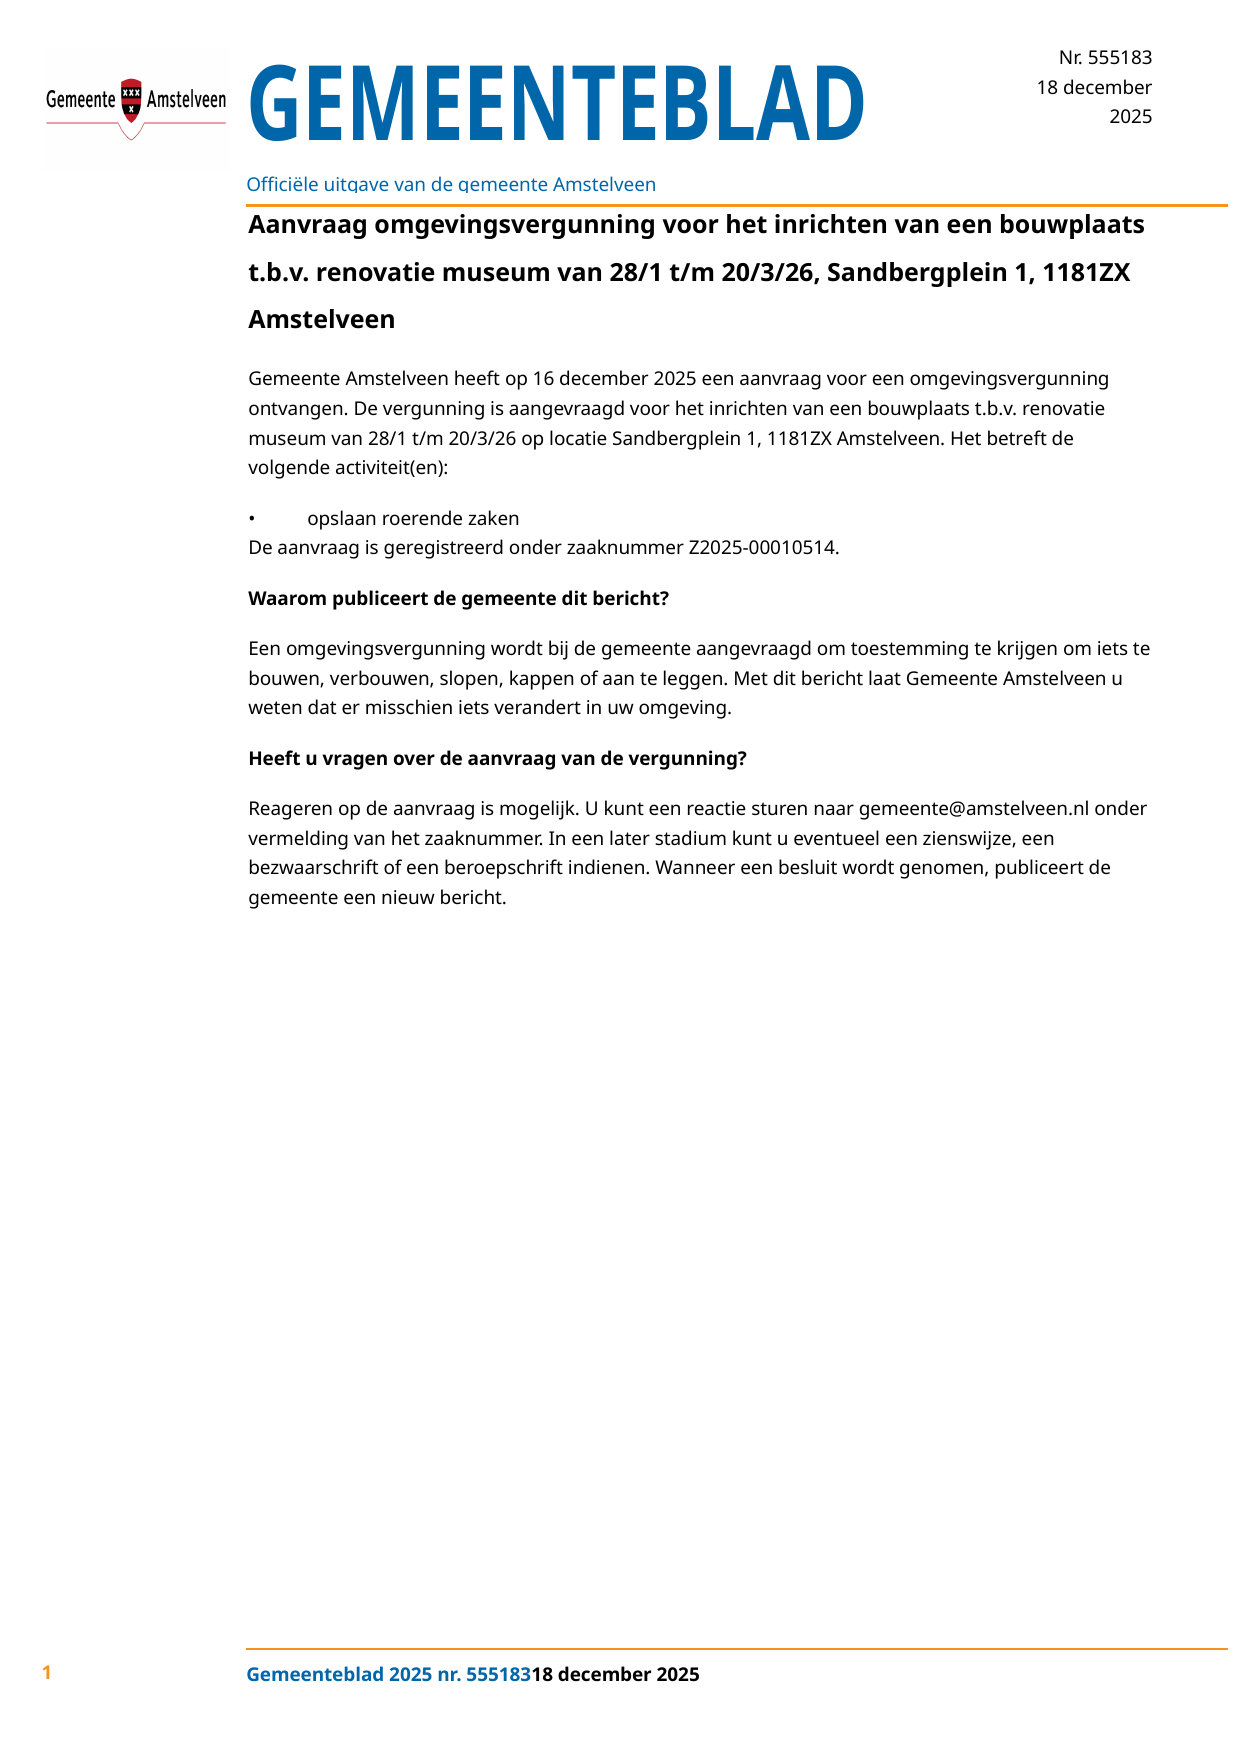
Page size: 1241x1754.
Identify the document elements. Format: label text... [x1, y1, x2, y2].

text Aanvraag omgevingsvergunning voor het inrichten van een bouwplaats t.b.v. renovatie museum van 28/1 t/m 20/3/26, Sandbergplein 1, 1181ZX Amstelveen [248, 207, 1152, 336]
text Heeft u vragen over de aanvraag van de vergunning? [248, 745, 1152, 770]
text Waarom publiceert de gemeente dit bericht? [248, 585, 1152, 610]
picture [41, 47, 231, 172]
text De aanvraag is geregistreerd onder zaaknummer Z2025-00010514. [248, 534, 1152, 560]
list opslaan roerende zaken [248, 505, 1152, 530]
text Gemeente Amstelveen heeft op 16 december 2025 een aanvraag voor een omgevingsvergunning ontvangen. De vergunning is aangevraagd voor het inrichten van een bouwplaats t.b.v. renovatie museum van 28/1 t/m 20/3/26 op locatie Sandbergplein 1, 1181ZX Amstelveen. Het betreft de volgende activiteit(en): [248, 366, 1152, 480]
text Een omgevingsvergunning wordt bij de gemeente aangevraagd om toestemming te krijgen om iets te bouwen, verbouwen, slopen, kappen of aan te leggen. Met dit bericht laat Gemeente Amstelveen u weten dat er misschien iets verandert in uw omgeving. [248, 635, 1152, 720]
text Reageren op de aanvraag is mogelijk. U kunt een reactie sturen naar gemeente@amstelveen.nl onder vermelding van het zaaknummer. In een later stadium kunt u eventueel een zienswijze, een bezwaarschrift of een beroepschrift indienen. Wanneer een besluit wordt genomen, publiceert de gemeente een nieuw bericht. [248, 795, 1152, 909]
